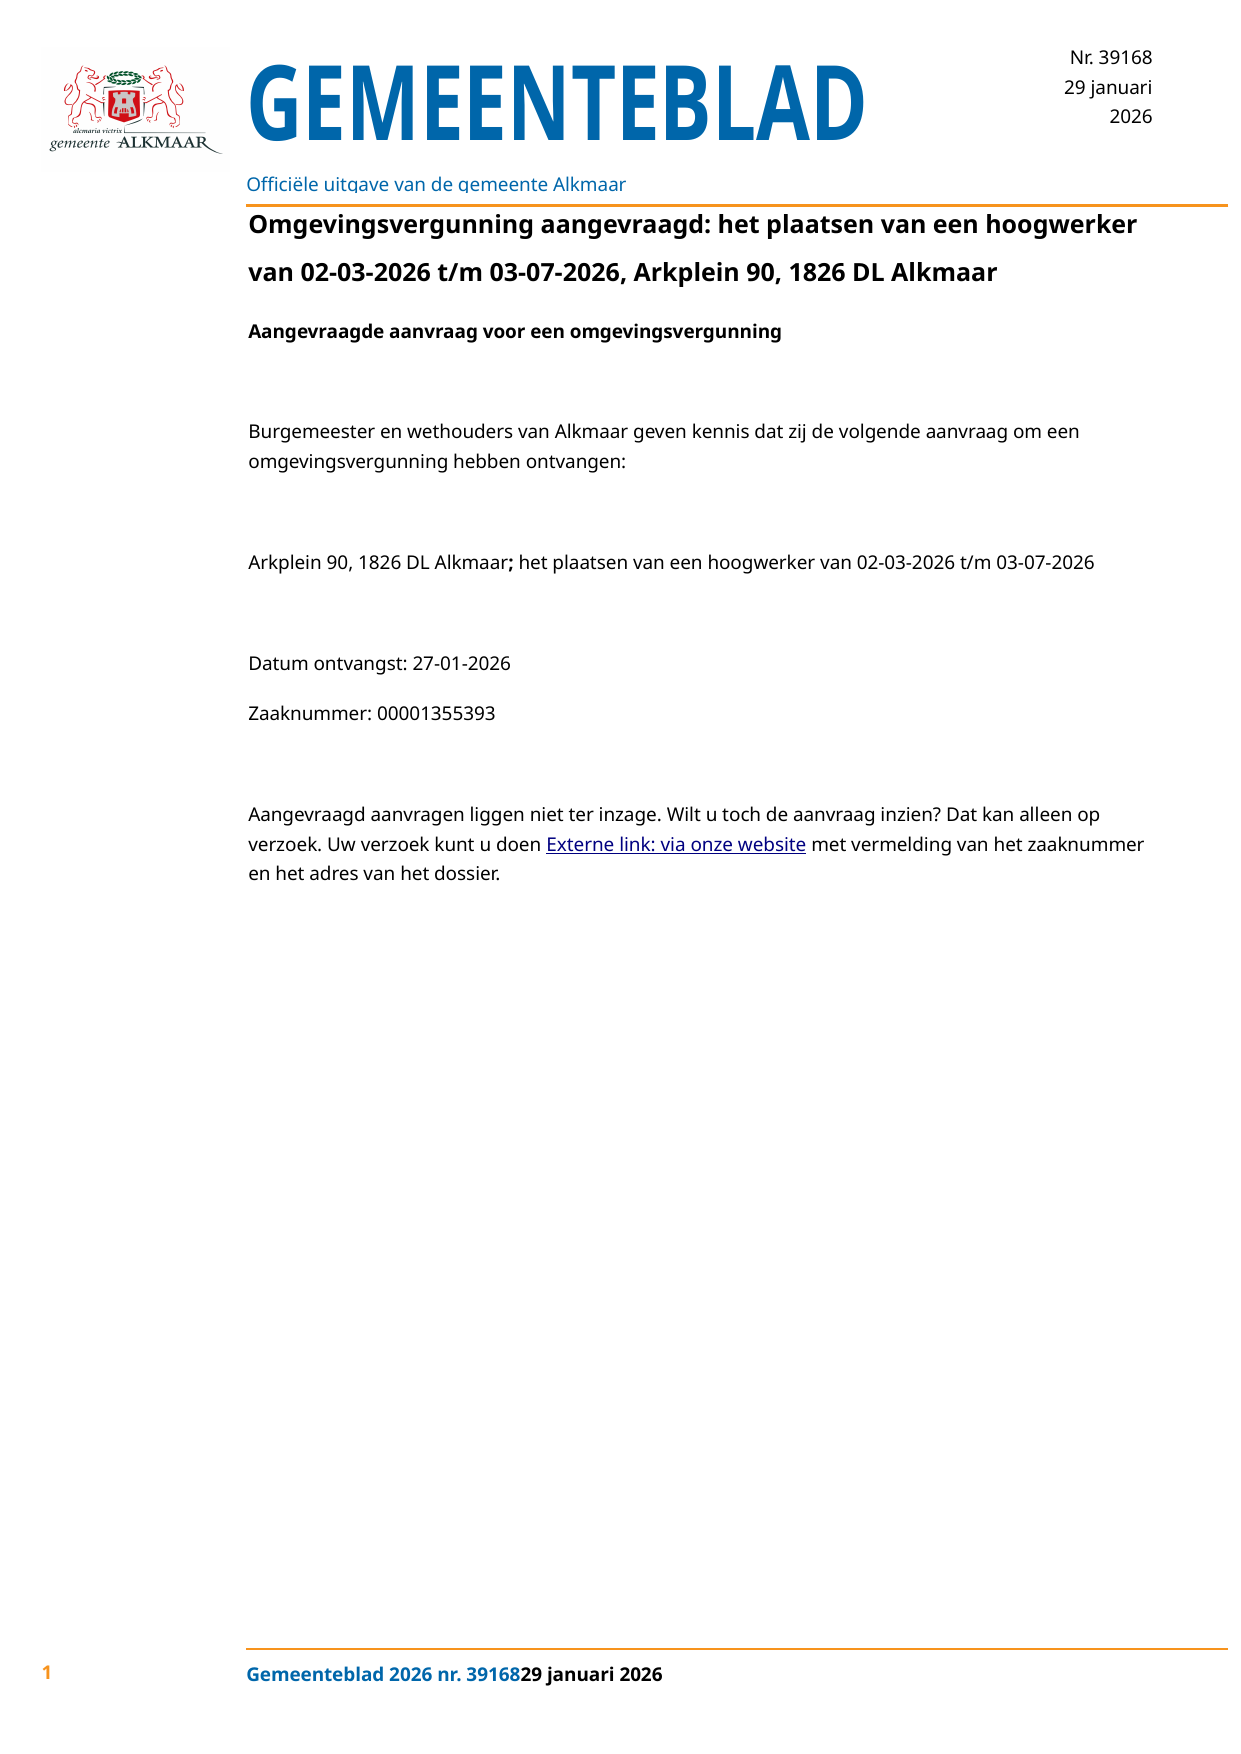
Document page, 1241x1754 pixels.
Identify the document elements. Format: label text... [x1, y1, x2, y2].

text Datum ontvangst: 27-01-2026 [248, 650, 1152, 676]
text Omgevingsvergunning aangevraagd: het plaatsen van een hoogwerker van 02-03-2026 t/m 03-07-2026, Arkplein 90, 1826 DL Alkmaar [248, 207, 1152, 288]
text Aangevraagde aanvraag voor een omgevingsvergunning [248, 318, 1152, 344]
picture [41, 47, 231, 172]
text Aangevraagd aanvragen liggen niet ter inzage. Wilt u toch de aanvraag inzien? Dat kan alleen op verzoek. Uw verzoek kunt u doen Externe link: via onze website met vermelding van het zaaknummer en het adres van het dossier. [248, 801, 1152, 886]
text Zaaknummer: 00001355393 [248, 700, 1152, 726]
text Arkplein 90, 1826 DL Alkmaar; het plaatsen van een hoogwerker van 02-03-2026 t/m 03-07-2026 [248, 549, 1152, 575]
text Burgemeester en wethouders van Alkmaar geven kennis dat zij de volgende aanvraag om een omgevingsvergunning hebben ontvangen: [248, 419, 1152, 474]
